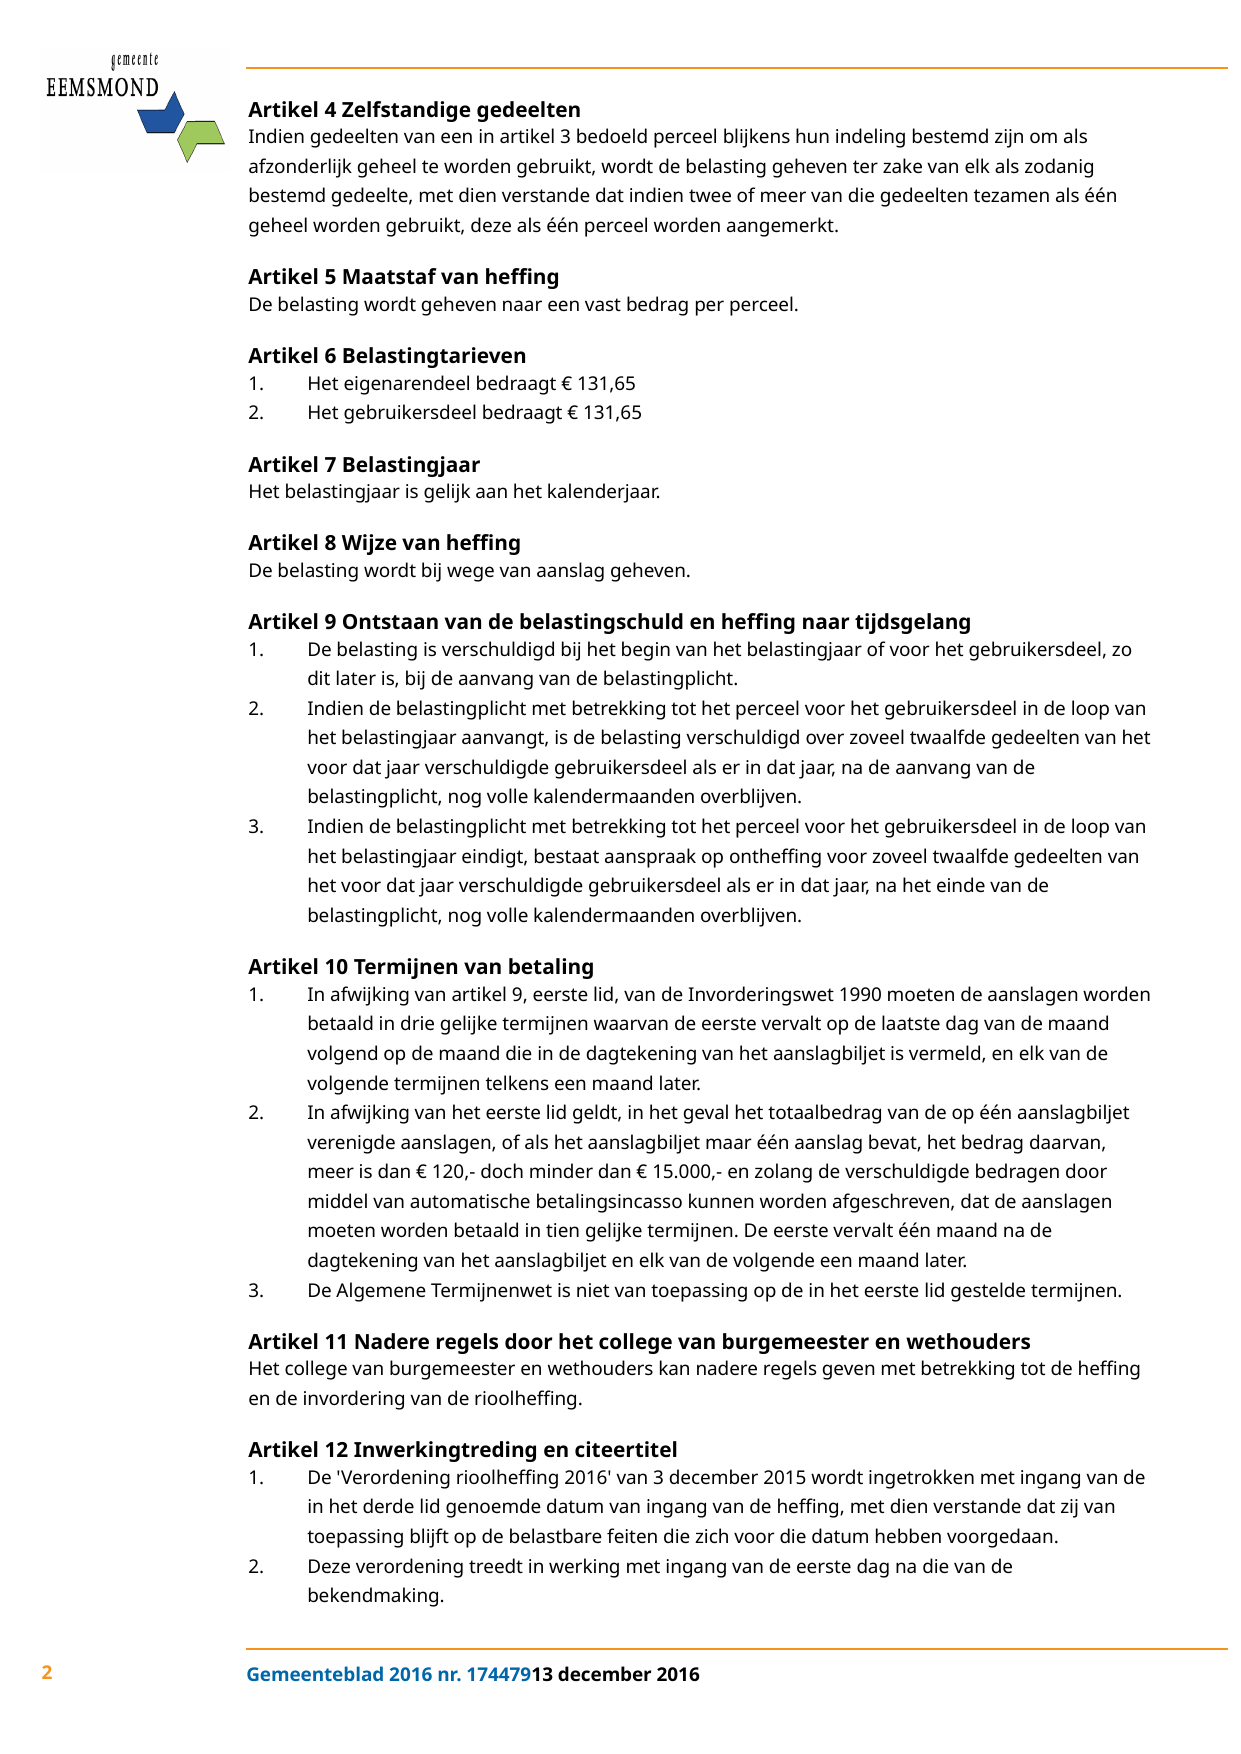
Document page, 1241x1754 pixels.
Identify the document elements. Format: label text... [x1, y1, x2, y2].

text Het belastingjaar is gelijk aan het kalenderjaar. [248, 478, 1152, 504]
list De Algemene Termijnenwet is niet van toepassing op de in het eerste lid gestelde termijnen. [248, 1277, 1152, 1302]
text Artikel 12 Inwerkingtreding en citeertitel [248, 1436, 1152, 1464]
text De belasting wordt bij wege van aanslag geheven. [248, 557, 1152, 583]
text Artikel 4 Zelfstandige gedeelten [248, 95, 1152, 123]
list Het gebruikersdeel bedraagt € 131,65 [248, 399, 1152, 425]
list De 'Verordening rioolheffing 2016' van 3 december 2015 wordt ingetrokken met ingang van de in het derde lid genoemde datum van ingang van de heffing, met dien verstande dat zij van toepassing blijft op de belastbare feiten die zich voor die datum hebben voorgedaan. [248, 1464, 1152, 1549]
list Deze verordening treedt in werking met ingang van de eerste dag na die van de bekendmaking. [248, 1553, 1152, 1608]
list In afwijking van artikel 9, eerste lid, van de Invorderingswet 1990 moeten de aanslagen worden betaald in drie gelijke termijnen waarvan de eerste vervalt op de laatste dag van de maand volgend op de maand die in de dagtekening van het aanslagbiljet is vermeld, en elk van de volgende termijnen telkens een maand later. [248, 981, 1152, 1095]
text De belasting wordt geheven naar een vast bedrag per perceel. [248, 291, 1152, 317]
text Artikel 7 Belastingjaar [248, 450, 1152, 478]
text Artikel 9 Ontstaan van de belastingschuld en heffing naar tijdsgelang [248, 607, 1152, 636]
list Indien de belastingplicht met betrekking tot het perceel voor het gebruikersdeel in de loop van het belastingjaar eindigt, bestaat aanspraak op ontheffing voor zoveel twaalfde gedeelten van het voor dat jaar verschuldigde gebruikersdeel als er in dat jaar, na het einde van de belastingplicht, nog volle kalendermaanden overblijven. [248, 813, 1152, 928]
list In afwijking van het eerste lid geldt, in het geval het totaalbedrag van de op één aanslagbiljet verenigde aanslagen, of als het aanslagbiljet maar één aanslag bevat, het bedrag daarvan, meer is dan € 120,- doch minder dan € 15.000,- en zolang de verschuldigde bedragen door middel van automatische betalingsincasso kunnen worden afgeschreven, dat de aanslagen moeten worden betaald in tien gelijke termijnen. De eerste vervalt één maand na de dagtekening van het aanslagbiljet en elk van de volgende een maand later. [248, 1099, 1152, 1273]
text Indien gedeelten van een in artikel 3 bedoeld perceel blijkens hun indeling bestemd zijn om als afzonderlijk geheel te worden gebruikt, wordt de belasting geheven ter zake van elk als zodanig bestemd gedeelte, met dien verstande dat indien twee of meer van die gedeelten tezamen als één geheel worden gebruikt, deze als één perceel worden aangemerkt. [248, 123, 1152, 238]
text Het college van burgemeester en wethouders kan nadere regels geven met betrekking tot de heffing en de invordering van de rioolheffing. [248, 1356, 1152, 1411]
text Artikel 8 Wijze van heffing [248, 528, 1152, 557]
text Artikel 6 Belastingtarieven [248, 341, 1152, 370]
list Indien de belastingplicht met betrekking tot het perceel voor het gebruikersdeel in de loop van het belastingjaar aanvangt, is de belasting verschuldigd over zoveel twaalfde gedeelten van het voor dat jaar verschuldigde gebruikersdeel als er in dat jaar, na de aanvang van de belastingplicht, nog volle kalendermaanden overblijven. [248, 695, 1152, 809]
picture [41, 47, 231, 172]
text Artikel 5 Maatstaf van heffing [248, 262, 1152, 291]
list Het eigenarendeel bedraagt € 131,65 [248, 370, 1152, 395]
text Artikel 11 Nadere regels door het college van burgemeester en wethouders [248, 1327, 1152, 1356]
list De belasting is verschuldigd bij het begin van het belastingjaar of voor het gebruikersdeel, zo dit later is, bij de aanvang van de belastingplicht. [248, 636, 1152, 691]
text Artikel 10 Termijnen van betaling [248, 952, 1152, 981]
